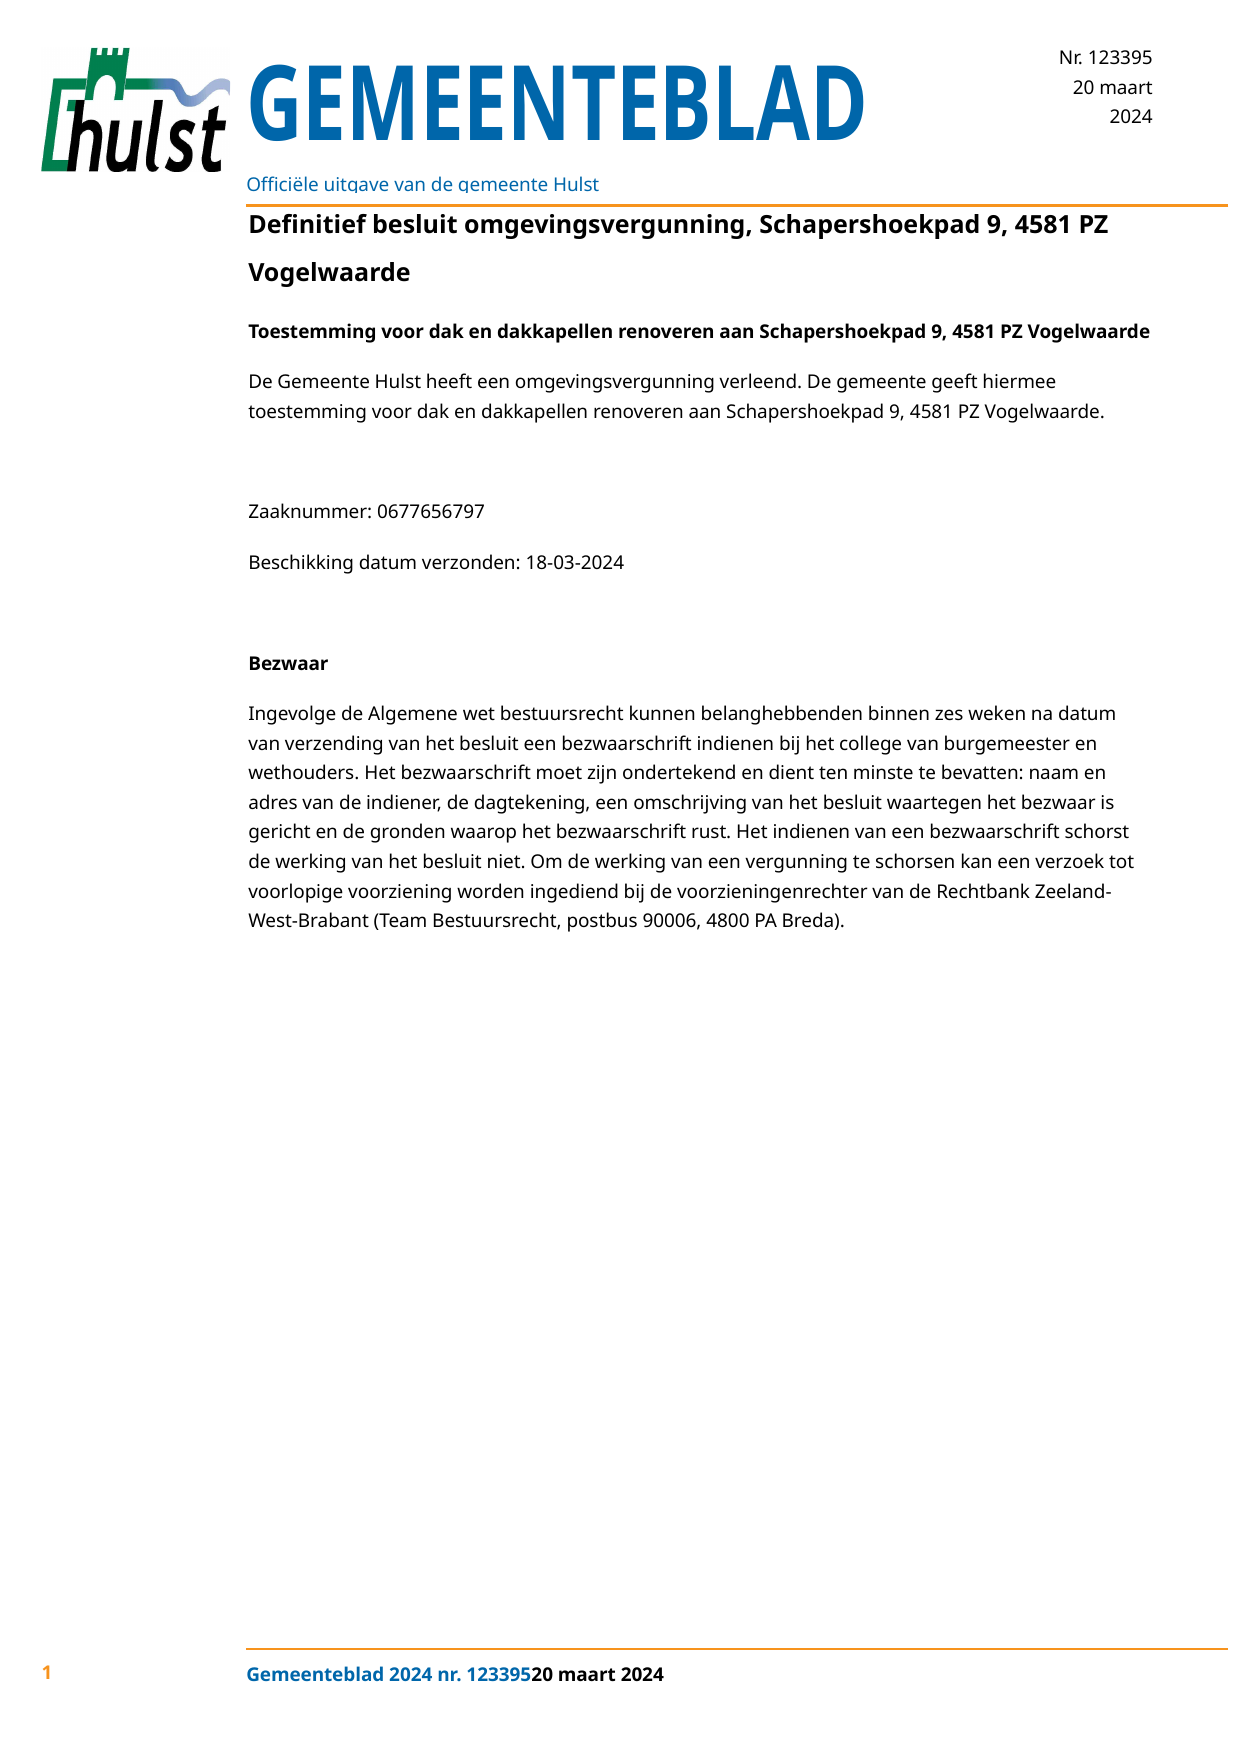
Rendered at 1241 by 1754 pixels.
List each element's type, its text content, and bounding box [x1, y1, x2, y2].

text De Gemeente Hulst heeft een omgevingsvergunning verleend. De gemeente geeft hiermee toestemming voor dak en dakkapellen renoveren aan Schapershoekpad 9, 4581 PZ Vogelwaarde. [248, 368, 1152, 424]
text Beschikking datum verzonden: 18-03-2024 [248, 549, 1152, 575]
text Bezwaar [248, 650, 1152, 676]
text Definitief besluit omgevingsvergunning, Schapershoekpad 9, 4581 PZ Vogelwaarde [248, 207, 1152, 288]
text Ingevolge de Algemene wet bestuursrecht kunnen belanghebbenden binnen zes weken na datum van verzending van het besluit een bezwaarschrift indienen bij het college van burgemeester en wethouders. Het bezwaarschrift moet zijn ondertekend en dient ten minste te bevatten: naam en adres van de indiener, de dagtekening, een omschrijving van het besluit waartegen het bezwaar is gericht en de gronden waarop het bezwaarschrift rust. Het indienen van een bezwaarschrift schorst de werking van het besluit niet. Om de werking van een vergunning te schorsen kan een verzoek tot voorlopige voorziening worden ingediend bij de voorzieningenrechter van de Rechtbank Zeeland-West-Brabant (Team Bestuursrecht, postbus 90006, 4800 PA Breda). [248, 700, 1152, 933]
text Toestemming voor dak en dakkapellen renoveren aan Schapershoekpad 9, 4581 PZ Vogelwaarde [248, 318, 1152, 344]
text Zaaknummer: 0677656797 [248, 499, 1152, 524]
picture [41, 47, 231, 172]
